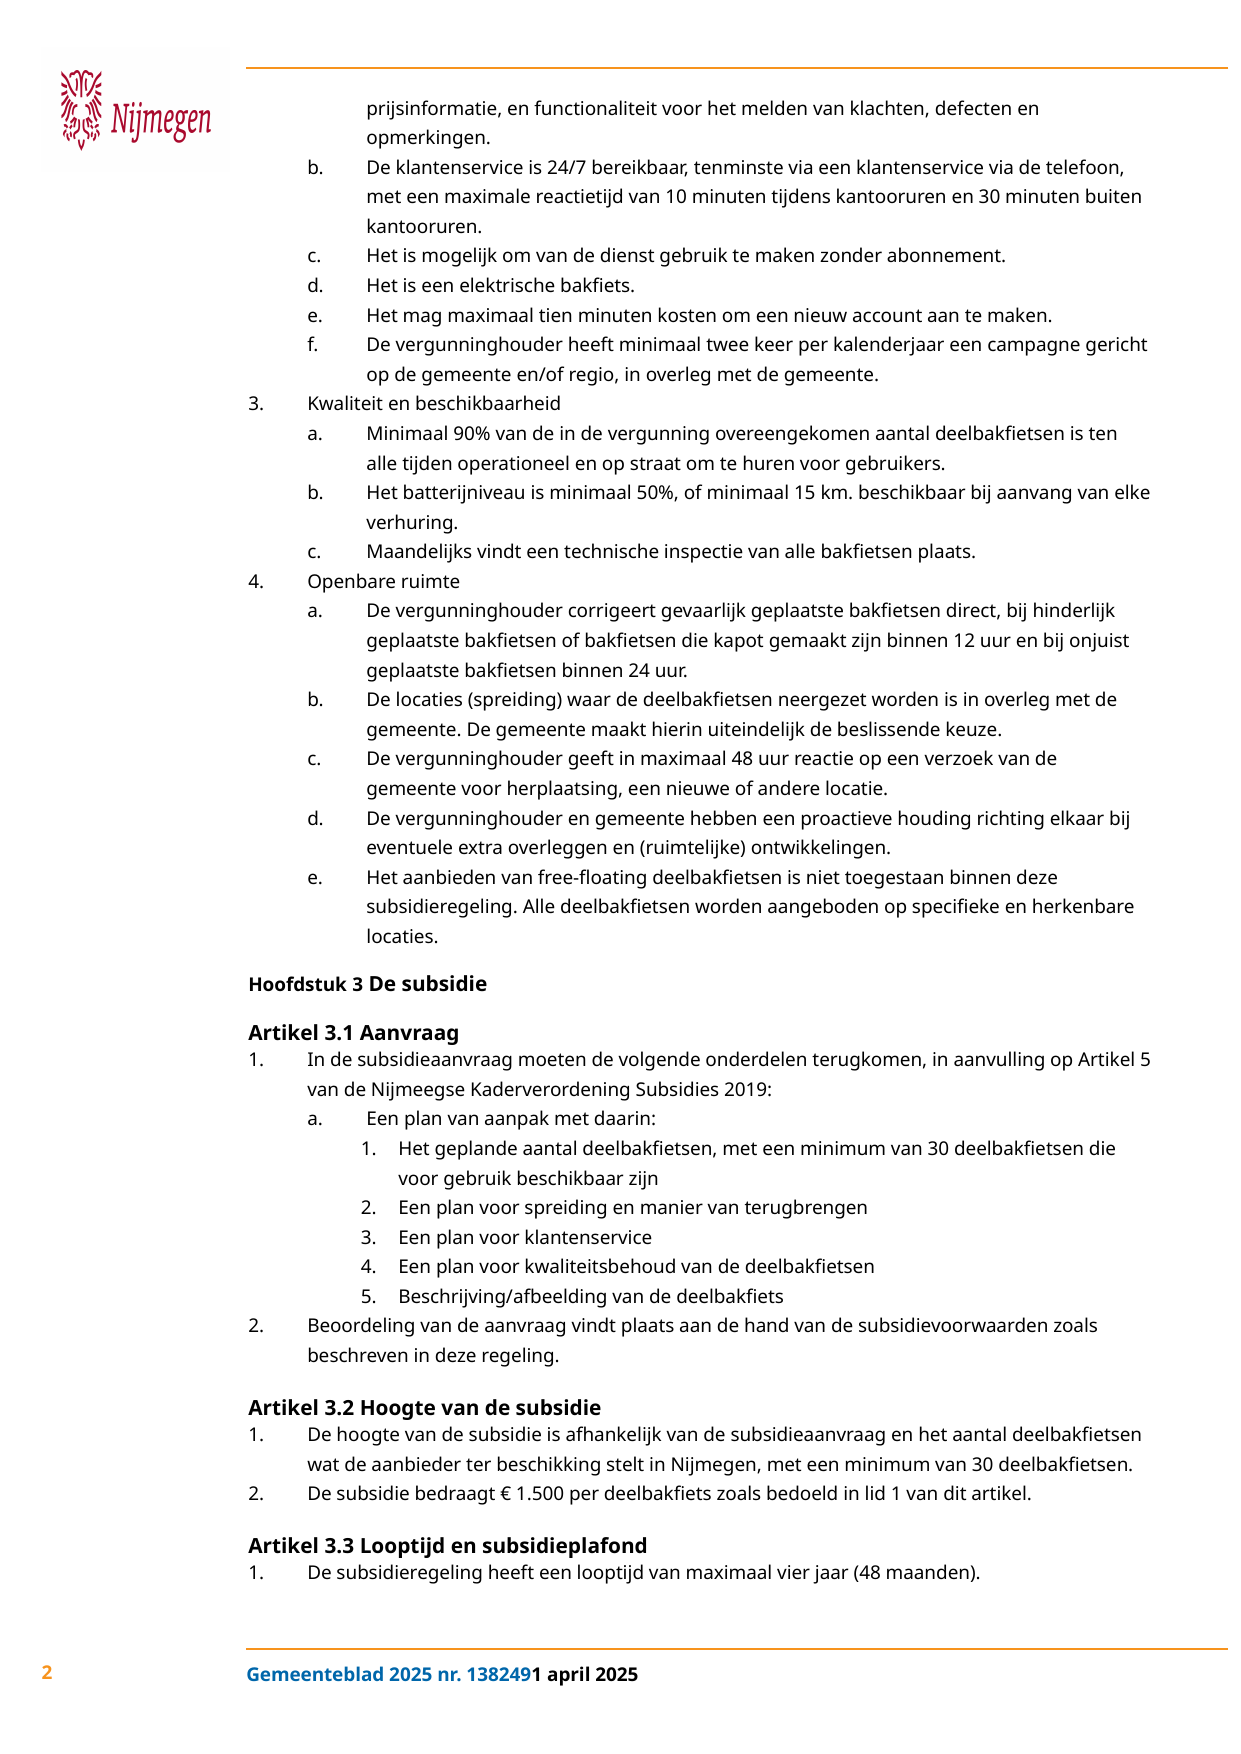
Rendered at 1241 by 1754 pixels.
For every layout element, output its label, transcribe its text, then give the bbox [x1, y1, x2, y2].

list De subsidieregeling heeft een looptijd van maximaal vier jaar (48 maanden). [248, 1559, 1152, 1585]
list Het geplande aantal deelbakfietsen, met een minimum van 30 deelbakfietsen die voor gebruik beschikbaar zijn [361, 1135, 1152, 1191]
list De hoogte van de subsidie is afhankelijk van de subsidieaanvraag en het aantal deelbakfietsen wat de aanbieder ter beschikking stelt in Nijmegen, met een minimum van 30 deelbakfietsen. [248, 1421, 1152, 1476]
list De vergunninghouder corrigeert gevaarlijk geplaatste bakfietsen direct, bij hinderlijk geplaatste bakfietsen of bakfietsen die kapot gemaakt zijn binnen 12 uur en bij onjuist geplaatste bakfietsen binnen 24 uur. [307, 598, 1152, 683]
list In de subsidieaanvraag moeten de volgende onderdelen terugkomen, in aanvulling op Artikel 5 van de Nijmeegse Kaderverordening Subsidies 2019: [248, 1046, 1152, 1102]
list De klantenservice is 24/7 bereikbaar, tenminste via een klantenservice via de telefoon, met een maximale reactietijd van 10 minuten tijdens kantooruren en 30 minuten buiten kantooruren. [307, 154, 1152, 239]
list Beschrijving/afbeelding van de deelbakfiets [361, 1283, 1152, 1309]
list Een plan van aanpak met daarin: [307, 1106, 1152, 1131]
text Artikel 3.3 Looptijd en subsidieplafond [248, 1531, 1152, 1559]
list De vergunninghouder en gemeente hebben een proactieve houding richting elkaar bij eventuele extra overleggen en (ruimtelijke) ontwikkelingen. [307, 805, 1152, 860]
list Het batterijniveau is minimaal 50%, of minimaal 15 km. beschikbaar bij aanvang van elke verhuring. [307, 479, 1152, 535]
list Het is mogelijk om van de dienst gebruik te maken zonder abonnement. [307, 243, 1152, 268]
list Beoordeling van de aanvraag vindt plaats aan de hand van de subsidievoorwaarden zoals beschreven in deze regeling. [248, 1313, 1152, 1368]
list De subsidie bedraagt € 1.500 per deelbakfiets zoals bedoeld in lid 1 van dit artikel. [248, 1480, 1152, 1506]
list prijsinformatie, en functionaliteit voor het melden van klachten, defecten en opmerkingen. [307, 95, 1152, 150]
list Openbare ruimte [248, 568, 1152, 594]
list Een plan voor kwaliteitsbehoud van de deelbakfietsen [361, 1253, 1152, 1279]
list Minimaal 90% van de in de vergunning overeengekomen aantal deelbakfietsen is ten alle tijden operationeel en op straat om te huren voor gebruikers. [307, 420, 1152, 476]
text Hoofdstuk 3 De subsidie [248, 969, 1152, 997]
list De locaties (spreiding) waar de deelbakfietsen neergezet worden is in overleg met de gemeente. De gemeente maakt hierin uiteindelijk de beslissende keuze. [307, 686, 1152, 742]
picture [41, 47, 231, 172]
list De vergunninghouder heeft minimaal twee keer per kalenderjaar een campagne gericht op de gemeente en/of regio, in overleg met de gemeente. [307, 331, 1152, 387]
list Het mag maximaal tien minuten kosten om een nieuw account aan te maken. [307, 302, 1152, 328]
list Het is een elektrische bakfiets. [307, 272, 1152, 298]
list Een plan voor klantenservice [361, 1224, 1152, 1250]
list Maandelijks vindt een technische inspectie van alle bakfietsen plaats. [307, 538, 1152, 564]
text Artikel 3.1 Aanvraag [248, 1018, 1152, 1046]
list Een plan voor spreiding en manier van terugbrengen [361, 1194, 1152, 1220]
list Kwaliteit en beschikbaarheid [248, 391, 1152, 416]
text Artikel 3.2 Hoogte van de subsidie [248, 1393, 1152, 1421]
list De vergunninghouder geeft in maximaal 48 uur reactie op een verzoek van de gemeente voor herplaatsing, een nieuwe of andere locatie. [307, 746, 1152, 801]
list Het aanbieden van free-floating deelbakfietsen is niet toegestaan binnen deze subsidieregeling. Alle deelbakfietsen worden aangeboden op specifieke en herkenbare locaties. [307, 864, 1152, 949]
